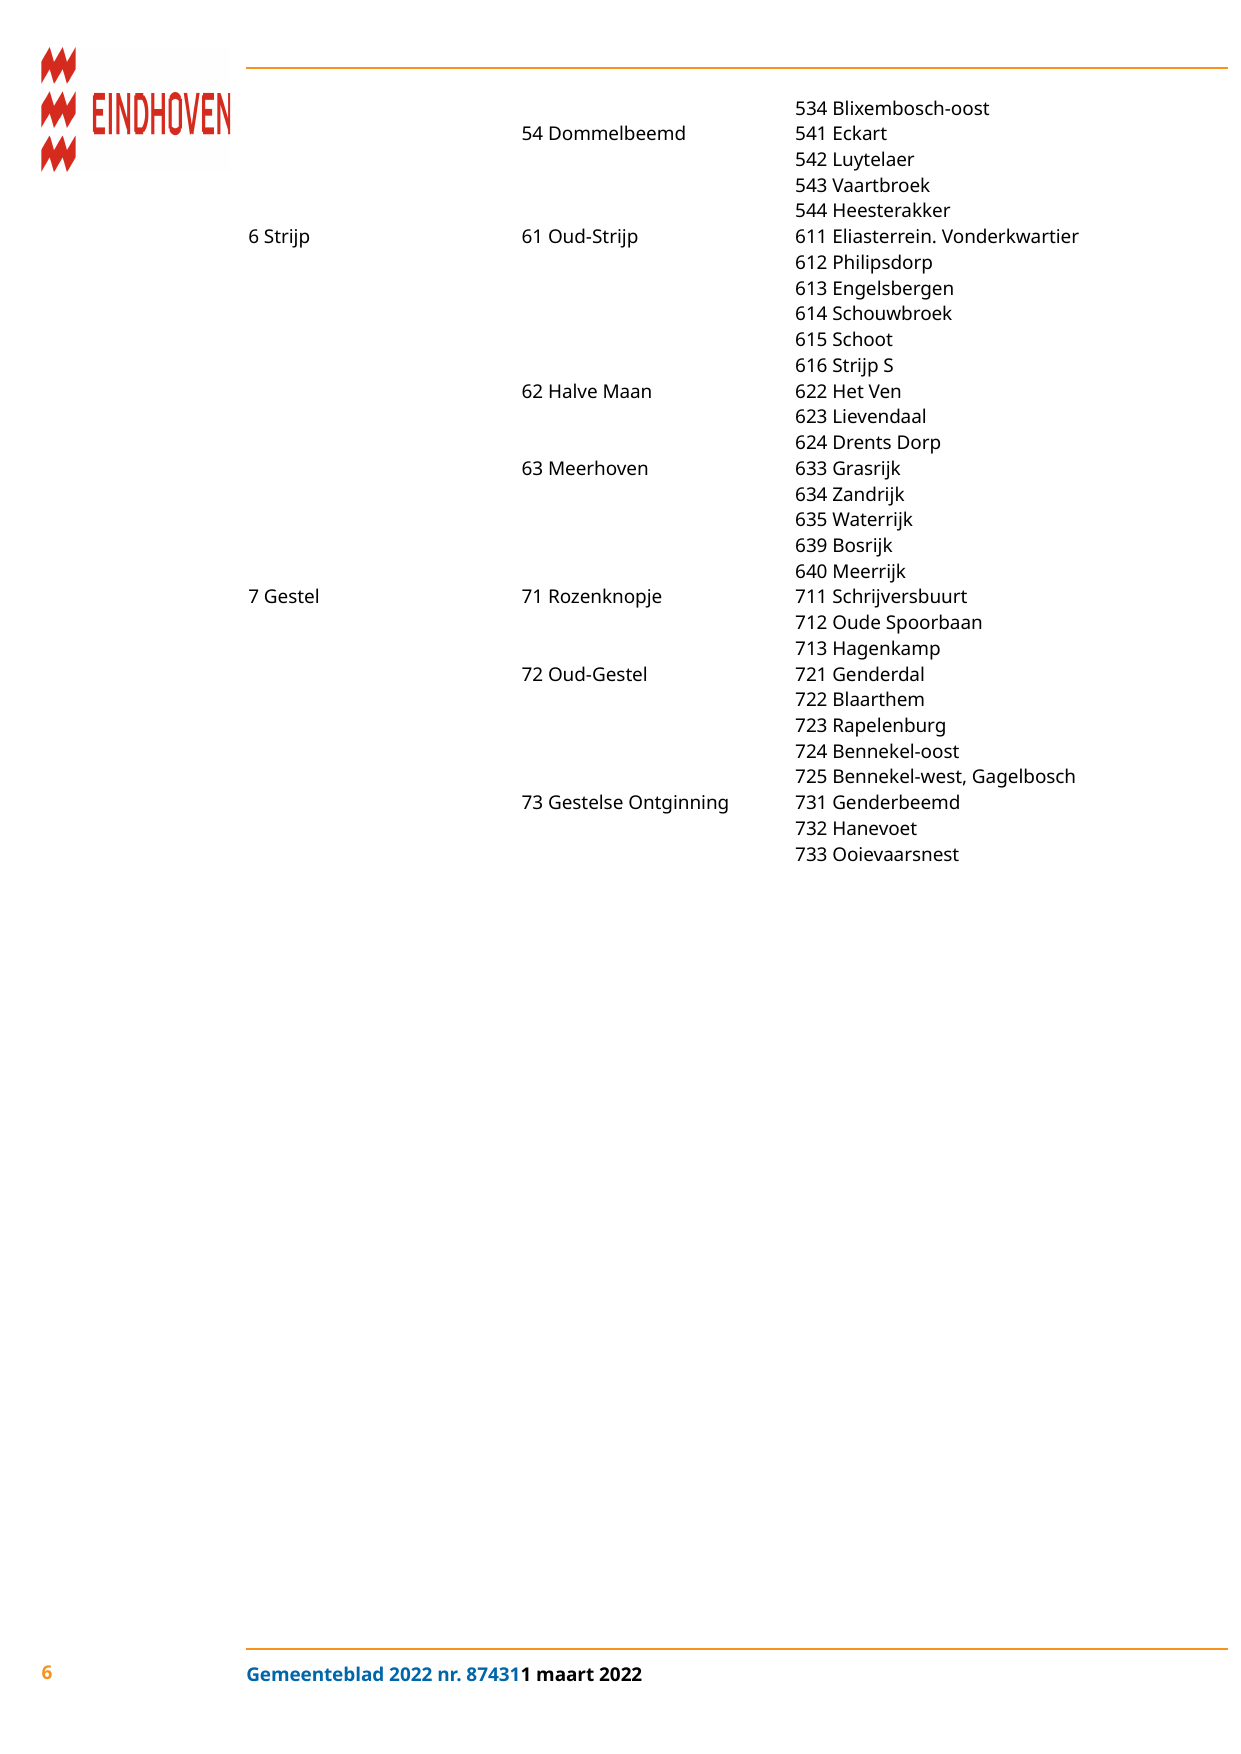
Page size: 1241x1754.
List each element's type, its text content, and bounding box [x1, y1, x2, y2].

table_cell 722 Blaarthem [795, 687, 1152, 712]
table_cell 725 Bennekel-west, Gagelbosch [795, 764, 1152, 789]
table_cell 612 Philipsdorp [795, 249, 1152, 275]
table_cell 640 Meerrijk [795, 558, 1152, 584]
table_cell [521, 609, 795, 635]
table_cell 635 Waterrijk [795, 506, 1152, 532]
table_cell [521, 532, 795, 558]
table_cell [521, 429, 795, 455]
table_cell [248, 841, 521, 867]
table_cell [521, 95, 795, 121]
table_cell 63 Meerhoven [521, 455, 795, 481]
table_cell 712 Oude Spoorbaan [795, 609, 1152, 635]
table_cell 611 Eliasterrein. Vonderkwartier [795, 224, 1152, 249]
table_cell 724 Bennekel-oost [795, 738, 1152, 764]
table_cell [521, 404, 795, 429]
table_cell [248, 481, 521, 506]
table_cell [521, 198, 795, 223]
table_cell 622 Het Ven [795, 378, 1152, 403]
table_cell [248, 198, 521, 223]
table_cell [521, 506, 795, 532]
table_cell [248, 558, 521, 584]
table_cell [248, 815, 521, 841]
table_cell [521, 275, 795, 301]
table_cell 623 Lievendaal [795, 404, 1152, 429]
table_cell 54 Dommelbeemd [521, 121, 795, 146]
table_cell [521, 146, 795, 172]
table_cell [248, 301, 521, 326]
table_cell 71 Rozenknopje [521, 584, 795, 609]
table_cell 723 Rapelenburg [795, 712, 1152, 738]
table_cell [521, 326, 795, 352]
table_cell [521, 635, 795, 661]
table_cell 733 Ooievaarsnest [795, 841, 1152, 867]
table_cell [248, 738, 521, 764]
table_cell 639 Bosrijk [795, 532, 1152, 558]
table_cell 711 Schrijversbuurt [795, 584, 1152, 609]
table_cell [248, 635, 521, 661]
table_cell 61 Oud-Strijp [521, 224, 795, 249]
table_cell [248, 455, 521, 481]
table_cell [248, 95, 521, 121]
table_cell 543 Vaartbroek [795, 172, 1152, 198]
table_cell 614 Schouwbroek [795, 301, 1152, 326]
table_cell 541 Eckart [795, 121, 1152, 146]
table_cell 616 Strijp S [795, 352, 1152, 378]
table_cell [248, 429, 521, 455]
table_cell 615 Schoot [795, 326, 1152, 352]
table_cell [248, 790, 521, 815]
table_cell [248, 532, 521, 558]
table_cell 6 Strijp [248, 224, 521, 249]
table_cell [248, 146, 521, 172]
table_cell [248, 172, 521, 198]
table_cell [248, 121, 521, 146]
table_cell [248, 609, 521, 635]
table_cell [521, 712, 795, 738]
table_cell [248, 687, 521, 712]
table_cell [248, 326, 521, 352]
table_cell 713 Hagenkamp [795, 635, 1152, 661]
table_cell [248, 712, 521, 738]
table_cell [248, 249, 521, 275]
table_cell 633 Grasrijk [795, 455, 1152, 481]
table_cell 7 Gestel [248, 584, 521, 609]
table_cell [521, 558, 795, 584]
table_cell [521, 687, 795, 712]
table_cell [521, 815, 795, 841]
table_cell [248, 404, 521, 429]
table_cell 544 Heesterakker [795, 198, 1152, 223]
table_cell [521, 738, 795, 764]
table_cell 62 Halve Maan [521, 378, 795, 403]
table_cell [521, 764, 795, 789]
table_cell 624 Drents Dorp [795, 429, 1152, 455]
table_cell 634 Zandrijk [795, 481, 1152, 506]
table_cell 731 Genderbeemd [795, 790, 1152, 815]
table_cell [248, 378, 521, 403]
table_cell 721 Genderdal [795, 661, 1152, 687]
table_cell 73 Gestelse Ontginning [521, 790, 795, 815]
table_cell [248, 506, 521, 532]
table_cell [521, 352, 795, 378]
table_cell [521, 841, 795, 867]
table_cell 72 Oud-Gestel [521, 661, 795, 687]
table_cell [248, 661, 521, 687]
table_cell 534 Blixembosch-oost [795, 95, 1152, 121]
table_cell [248, 275, 521, 301]
table_cell 542 Luytelaer [795, 146, 1152, 172]
table_cell [521, 301, 795, 326]
table_cell 613 Engelsbergen [795, 275, 1152, 301]
table_cell [521, 481, 795, 506]
table_cell [521, 249, 795, 275]
table_cell [248, 764, 521, 789]
table_cell [521, 172, 795, 198]
picture [41, 47, 231, 172]
table_cell [248, 352, 521, 378]
table_cell 732 Hanevoet [795, 815, 1152, 841]
